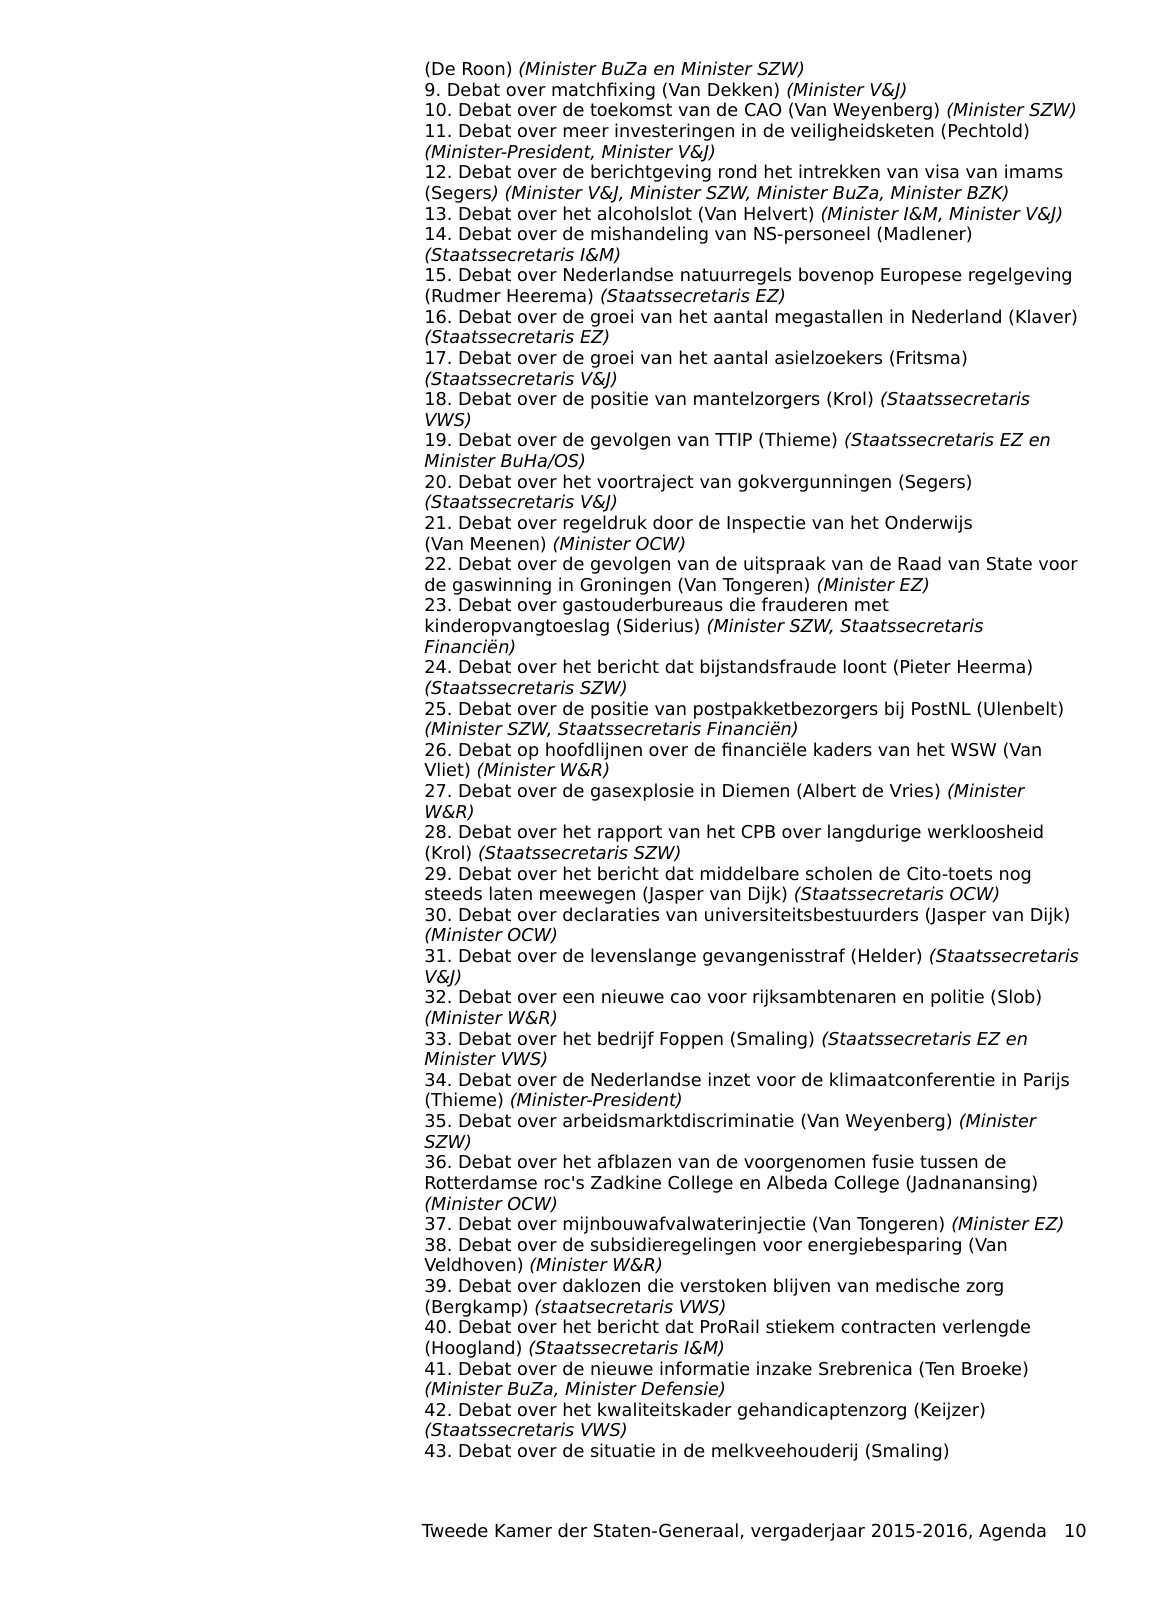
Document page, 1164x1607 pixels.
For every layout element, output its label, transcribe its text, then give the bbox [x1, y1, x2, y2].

table_cell 36. Debat over het afblazen van de voorgenomen fusie tussen de Rotterdamse roc's Zadkine College en Albeda College (Jadnanansing) (Minister OCW) [418, 1152, 1087, 1214]
table_cell [77, 1235, 401, 1276]
table_cell 35. Debat over arbeidsmarktdiscriminatie (Van Weyenberg) (Minister SZW) [418, 1111, 1087, 1152]
table_cell [77, 740, 401, 781]
table_cell 14. Debat over de mishandeling van NS-personeel (Madlener) (Staatssecretaris I&M) [418, 224, 1087, 265]
table_cell 17. Debat over de groei van het aantal asielzoekers (Fritsma) (Staatssecretaris V&J) [418, 348, 1087, 389]
table_cell 42. Debat over het kwaliteitskader gehandicaptenzorg (Keijzer) (Staatssecretaris VWS) [418, 1400, 1087, 1441]
table_cell [401, 905, 418, 946]
table_cell 18. Debat over de positie van mantelzorgers (Krol) (Staatssecretaris VWS) [418, 389, 1087, 430]
table_cell 22. Debat over de gevolgen van de uitspraak van de Raad van State voor de gaswinning in Groningen (Van Tongeren) (Minister EZ) [418, 554, 1087, 595]
table_cell [401, 389, 418, 430]
table_cell [77, 472, 401, 513]
table_cell [77, 1111, 401, 1152]
table_cell [401, 822, 418, 863]
table_cell [77, 1029, 401, 1070]
table_cell 12. Debat over de berichtgeving rond het intrekken van visa van imams (Segers) (Minister V&J, Minister SZW, Minister BuZa, Minister BZK) [418, 162, 1087, 203]
table_cell [77, 1214, 401, 1235]
table_cell [401, 121, 418, 162]
table_cell [401, 80, 418, 100]
table_cell 28. Debat over het rapport van het CPB over langdurige werkloosheid (Krol) (Staatssecretaris SZW) [418, 822, 1087, 863]
table_cell [401, 348, 418, 389]
table_cell 31. Debat over de levenslange gevangenisstraf (Helder) (Staatssecretaris V&J) [418, 946, 1087, 987]
table_cell [77, 59, 401, 80]
table_cell [77, 80, 401, 100]
table_cell [401, 1359, 418, 1400]
table_cell [401, 59, 418, 80]
table_cell [77, 657, 401, 698]
table_cell [401, 513, 418, 533]
table_cell [401, 1317, 418, 1358]
table_cell [401, 1276, 418, 1317]
table_cell 16. Debat over de groei van het aantal megastallen in Nederland (Klaver) (Staatssecretaris EZ) [418, 307, 1087, 348]
table_cell [77, 389, 401, 430]
table_cell [77, 307, 401, 348]
table_cell [77, 595, 401, 657]
table_cell [401, 554, 418, 595]
table_cell 37. Debat over mijnbouwafvalwaterinjectie (Van Tongeren) (Minister EZ) [418, 1214, 1087, 1235]
table_cell [401, 1029, 418, 1070]
table_cell [77, 864, 401, 905]
table_cell [401, 1235, 418, 1276]
table_cell [77, 1400, 401, 1441]
table_cell [77, 265, 401, 307]
table_cell 27. Debat over de gasexplosie in Diemen (Albert de Vries) (Minister W&R) [418, 781, 1087, 822]
table_cell [77, 204, 401, 224]
table_cell 10. Debat over de toekomst van de CAO (Van Weyenberg) (Minister SZW) [418, 100, 1087, 121]
table_cell [77, 699, 401, 740]
table_cell [77, 100, 401, 121]
table_cell 43. Debat over de situatie in de melkveehouderij (Smaling) [418, 1441, 1087, 1462]
table_cell [77, 1276, 401, 1317]
table_cell [77, 534, 401, 554]
table_cell [77, 1070, 401, 1111]
table_cell 11. Debat over meer investeringen in de veiligheidsketen (Pechtold) (Minister-President, Minister V&J) [418, 121, 1087, 162]
table_cell 23. Debat over gastouderbureaus die frauderen met kinderopvangtoeslag (Siderius) (Minister SZW, Staatssecretaris Financiën) [418, 595, 1087, 657]
table_cell [77, 348, 401, 389]
table_cell [401, 740, 418, 781]
table_cell 40. Debat over het bericht dat ProRail stiekem contracten verlengde (Hoogland) (Staatssecretaris I&M) [418, 1317, 1087, 1358]
table_cell [401, 781, 418, 822]
table_cell [401, 430, 418, 472]
table_cell 30. Debat over declaraties van universiteitsbestuurders (Jasper van Dijk) (Minister OCW) [418, 905, 1087, 946]
table_cell [77, 1359, 401, 1400]
table_cell [77, 121, 401, 162]
table_cell [77, 905, 401, 946]
table_cell [401, 1070, 418, 1111]
table_cell 34. Debat over de Nederlandse inzet voor de klimaatconferentie in Parijs (Thieme) (Minister-President) [418, 1070, 1087, 1111]
table_cell (Van Meenen) (Minister OCW) [418, 534, 1087, 554]
table_cell 20. Debat over het voortraject van gokvergunningen (Segers) (Staatssecretaris V&J) [418, 472, 1087, 513]
table_cell 24. Debat over het bericht dat bijstandsfraude loont (Pieter Heerma) (Staatssecretaris SZW) [418, 657, 1087, 698]
table_cell [401, 657, 418, 698]
table_cell [401, 1400, 418, 1441]
table_cell [401, 946, 418, 987]
table_cell [401, 1214, 418, 1235]
table_cell [401, 224, 418, 265]
table_cell [401, 307, 418, 348]
table_cell [401, 472, 418, 513]
table_cell [77, 554, 401, 595]
table_cell 32. Debat over een nieuwe cao voor rijksambtenaren en politie (Slob) (Minister W&R) [418, 987, 1087, 1028]
table_cell [77, 987, 401, 1028]
table_cell [77, 513, 401, 533]
table_cell 21. Debat over regeldruk door de Inspectie van het Onderwijs [418, 513, 1087, 533]
table_cell [401, 100, 418, 121]
table_cell [77, 946, 401, 987]
table_cell [401, 1152, 418, 1214]
table_cell 13. Debat over het alcoholslot (Van Helvert) (Minister I&M, Minister V&J) [418, 204, 1087, 224]
table_cell 9. Debat over matchfixing (Van Dekken) (Minister V&J) [418, 80, 1087, 100]
table_cell [401, 987, 418, 1028]
table_cell [77, 1317, 401, 1358]
table_cell [401, 534, 418, 554]
table_cell [401, 864, 418, 905]
table_cell 15. Debat over Nederlandse natuurregels bovenop Europese regelgeving (Rudmer Heerema) (Staatssecretaris EZ) [418, 265, 1087, 307]
table_cell 33. Debat over het bedrijf Foppen (Smaling) (Staatssecretaris EZ en Minister VWS) [418, 1029, 1087, 1070]
table_cell 26. Debat op hoofdlijnen over de financiële kaders van het WSW (Van Vliet) (Minister W&R) [418, 740, 1087, 781]
table_cell [401, 162, 418, 203]
table_cell [77, 1441, 401, 1462]
table_cell [77, 224, 401, 265]
table_cell 38. Debat over de subsidieregelingen voor energiebesparing (Van Veldhoven) (Minister W&R) [418, 1235, 1087, 1276]
table_cell [401, 699, 418, 740]
table_cell [401, 204, 418, 224]
table_cell [77, 781, 401, 822]
table_cell 25. Debat over de positie van postpakketbezorgers bij PostNL (Ulenbelt) (Minister SZW, Staatssecretaris Financiën) [418, 699, 1087, 740]
table_cell 19. Debat over de gevolgen van TTIP (Thieme) (Staatssecretaris EZ en Minister BuHa/OS) [418, 430, 1087, 472]
table_cell [77, 1152, 401, 1214]
table_cell (De Roon) (Minister BuZa en Minister SZW) [418, 59, 1087, 80]
table_cell 41. Debat over de nieuwe informatie inzake Srebrenica (Ten Broeke) (Minister BuZa, Minister Defensie) [418, 1359, 1087, 1400]
table_cell [77, 822, 401, 863]
table_cell 39. Debat over daklozen die verstoken blijven van medische zorg (Bergkamp) (staatsecretaris VWS) [418, 1276, 1087, 1317]
table_cell 29. Debat over het bericht dat middelbare scholen de Cito-toets nog steeds laten meewegen (Jasper van Dijk) (Staatssecretaris OCW) [418, 864, 1087, 905]
table_cell [401, 265, 418, 307]
table_cell [77, 430, 401, 472]
table_cell [77, 162, 401, 203]
table_cell [401, 1441, 418, 1462]
table_cell [401, 595, 418, 657]
table_cell [401, 1111, 418, 1152]
